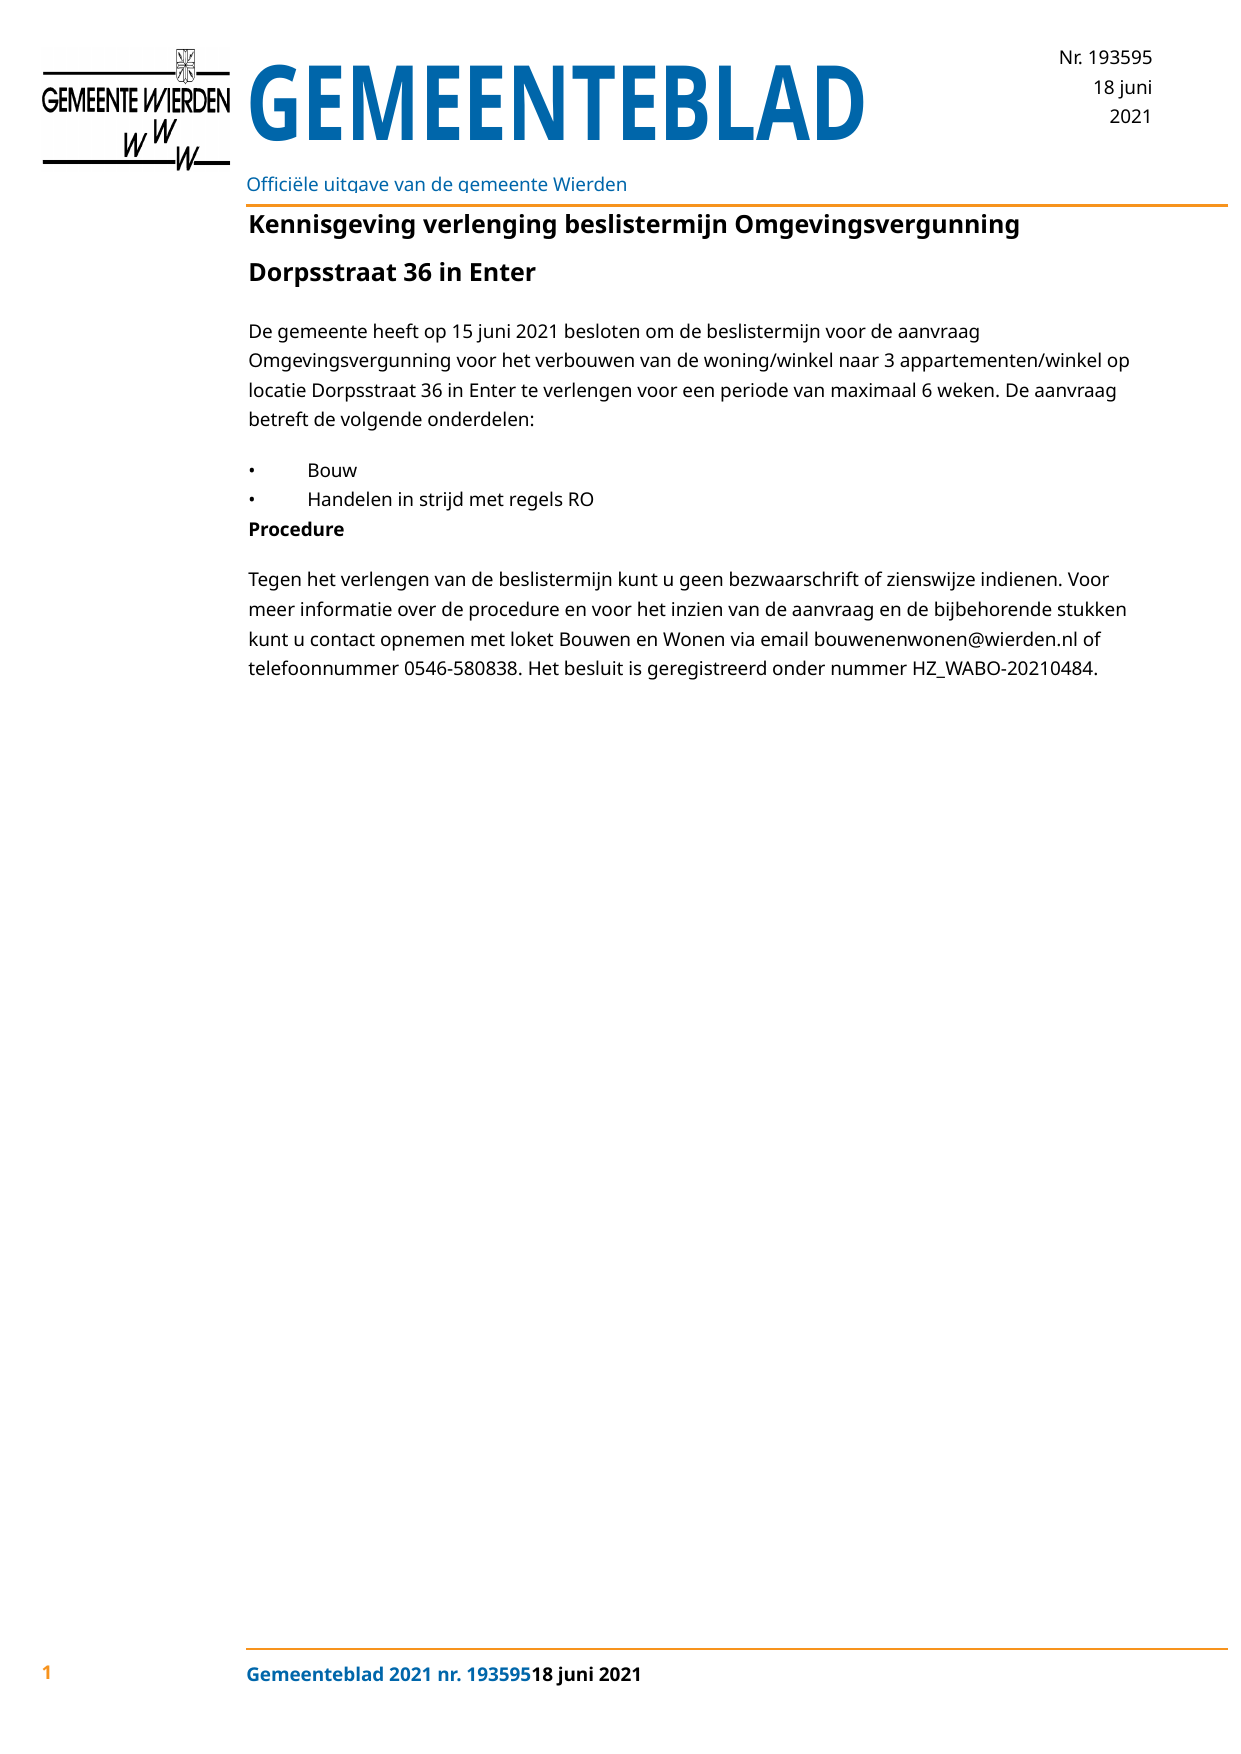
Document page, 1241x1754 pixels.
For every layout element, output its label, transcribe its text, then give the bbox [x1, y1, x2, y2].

text De gemeente heeft op 15 juni 2021 besloten om de beslistermijn voor de aanvraag Omgevingsvergunning voor het verbouwen van de woning/winkel naar 3 appartementen/winkel op locatie Dorpsstraat 36 in Enter te verlengen voor een periode van maximaal 6 weken. De aanvraag betreft de volgende onderdelen: [248, 318, 1152, 432]
picture [41, 47, 231, 172]
text Procedure [248, 516, 1152, 542]
text Kennisgeving verlenging beslistermijn Omgevingsvergunning Dorpsstraat 36 in Enter [248, 207, 1152, 288]
list Handelen in strijd met regels RO [248, 487, 1152, 512]
text Tegen het verlengen van de beslistermijn kunt u geen bezwaarschrift of zienswijze indienen. Voor meer informatie over de procedure en voor het inzien van de aanvraag en de bijbehorende stukken kunt u contact opnemen met loket Bouwen en Wonen via email bouwenenwonen@wierden.nl of telefoonnummer 0546-580838. Het besluit is geregistreerd onder nummer HZ_WABO-20210484. [248, 567, 1152, 681]
list Bouw [248, 457, 1152, 483]
